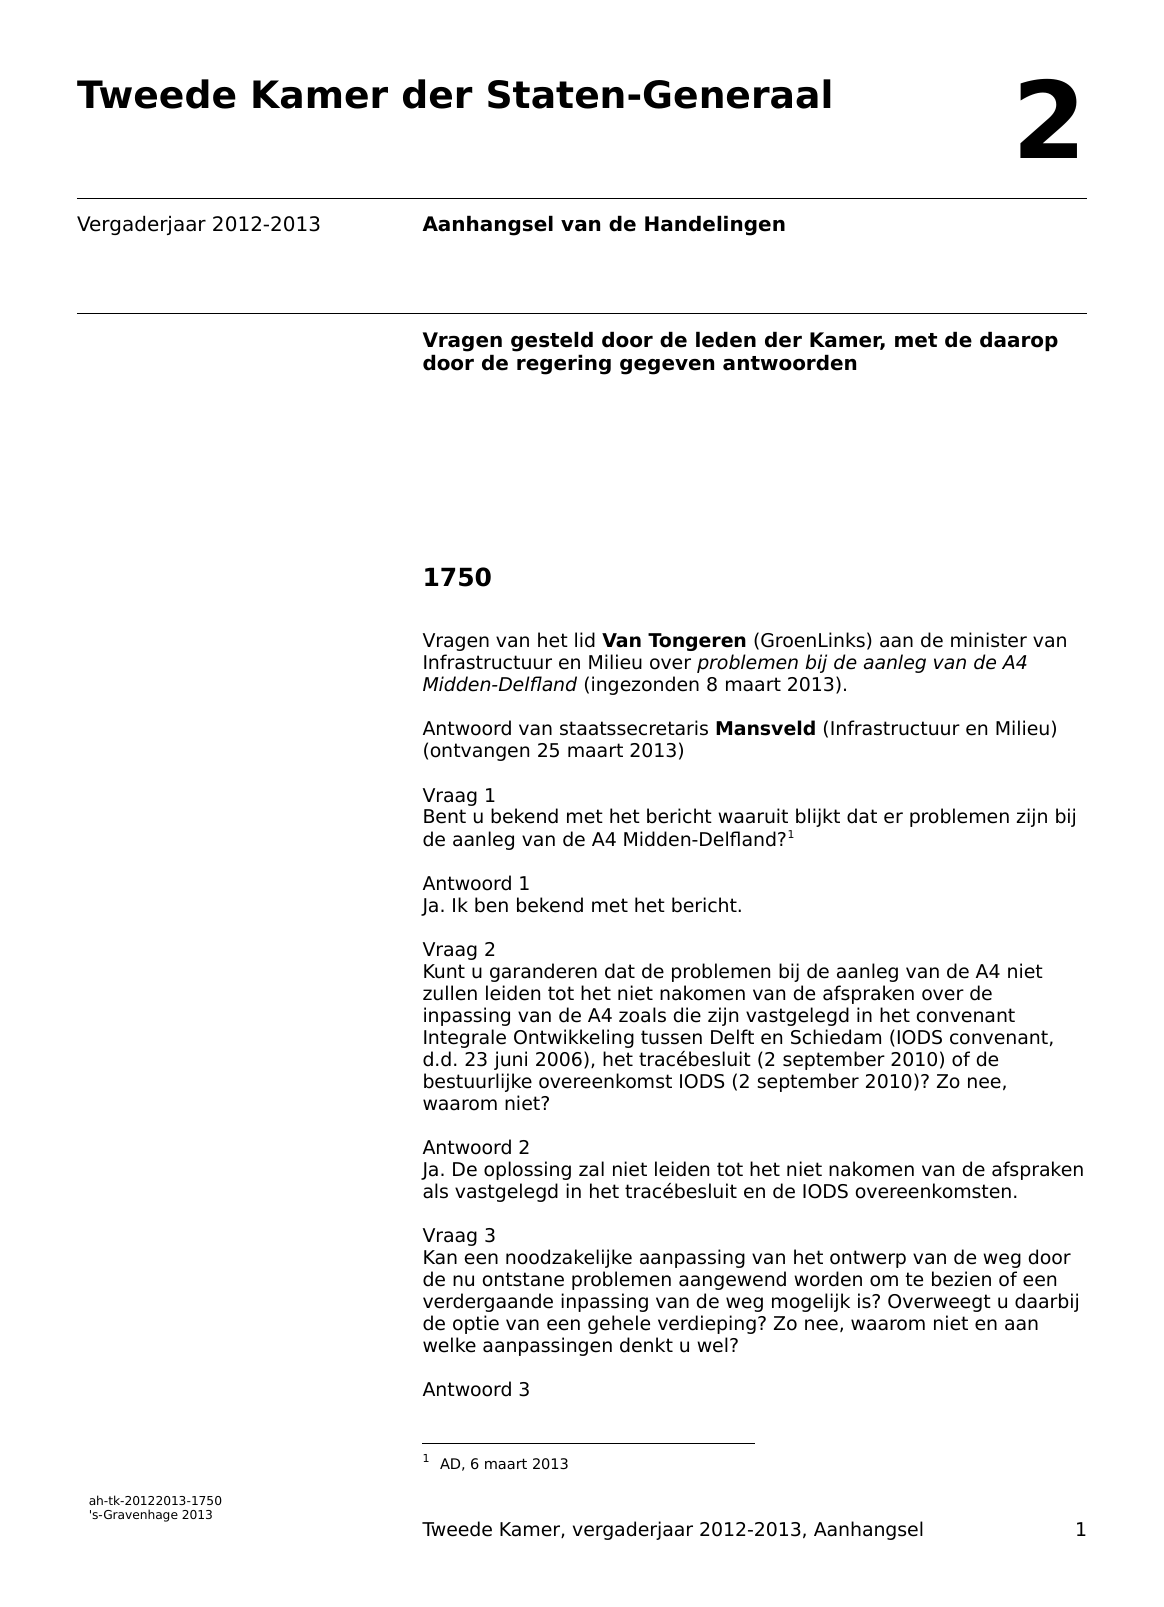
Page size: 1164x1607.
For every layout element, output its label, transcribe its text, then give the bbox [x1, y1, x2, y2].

table_cell Aanhangsel van de Handelingen [422, 199, 1087, 313]
text Vragen van het lid Van Tongeren (GroenLinks) aan de minister van Infrastructuur en Milieu over problemen bij de aanleg van de A4 Midden-Delfland (ingezonden 8 maart 2013). [422, 630, 1087, 696]
text Bent u bekend met het bericht waaruit blijkt dat er problemen zijn bij de aanleg van de A4 Midden-Delfland? [422, 806, 1087, 850]
text Kan een noodzakelijke aanpassing van het ontwerp van de weg door de nu ontstane problemen aangewend worden om te bezien of een verdergaande inpassing van de weg mogelijk is? Overweegt u daarbij de optie van een gehele verdieping? Zo nee, waarom niet en aan welke aanpassingen denkt u wel? [422, 1247, 1087, 1357]
table_header 2 [886, 59, 1087, 198]
text ah-tk-20122013-1750 [88, 1494, 323, 1508]
text Vraag 1 [422, 784, 1087, 806]
text 's-Gravenhage 2013 [88, 1508, 323, 1522]
text Ja. Ik ben bekend met het bericht. [422, 894, 1087, 917]
text Ja. De oplossing zal niet leiden tot het niet nakomen van de afspraken als vastgelegd in het tracébesluit en de IODS overeenkomsten. [422, 1159, 1087, 1203]
table_cell [77, 314, 422, 375]
text AD, 6 maart 2013 [422, 1452, 1087, 1474]
text Kunt u garanderen dat de problemen bij de aanleg van de A4 niet zullen leiden tot het niet nakomen van de afspraken over de inpassing van de A4 zoals die zijn vastgelegd in het convenant Integrale Ontwikkeling tussen Delft en Schiedam (IODS convenant, d.d. 23 juni 2006), het tracébesluit (2 september 2010) of de bestuurlijke overeenkomst IODS (2 september 2010)? Zo nee, waarom niet? [422, 961, 1087, 1114]
text 1750 [422, 563, 1087, 592]
table_cell Vergaderjaar 2012-2013 [77, 199, 422, 313]
text Antwoord 3 [422, 1379, 1087, 1401]
text Antwoord 2 [422, 1137, 1087, 1159]
text Antwoord 1 [422, 873, 1087, 894]
text Vraag 2 [422, 939, 1087, 961]
table_cell Vragen gesteld door de leden der Kamer, met de daarop door de regering gegeven antwoorden [422, 314, 1087, 375]
table_header Tweede Kamer der Staten-Generaal [77, 59, 886, 198]
text Vraag 3 [422, 1225, 1087, 1247]
text Antwoord van staatssecretaris Mansveld (Infrastructuur en Milieu) (ontvangen 25 maart 2013) [422, 718, 1087, 762]
